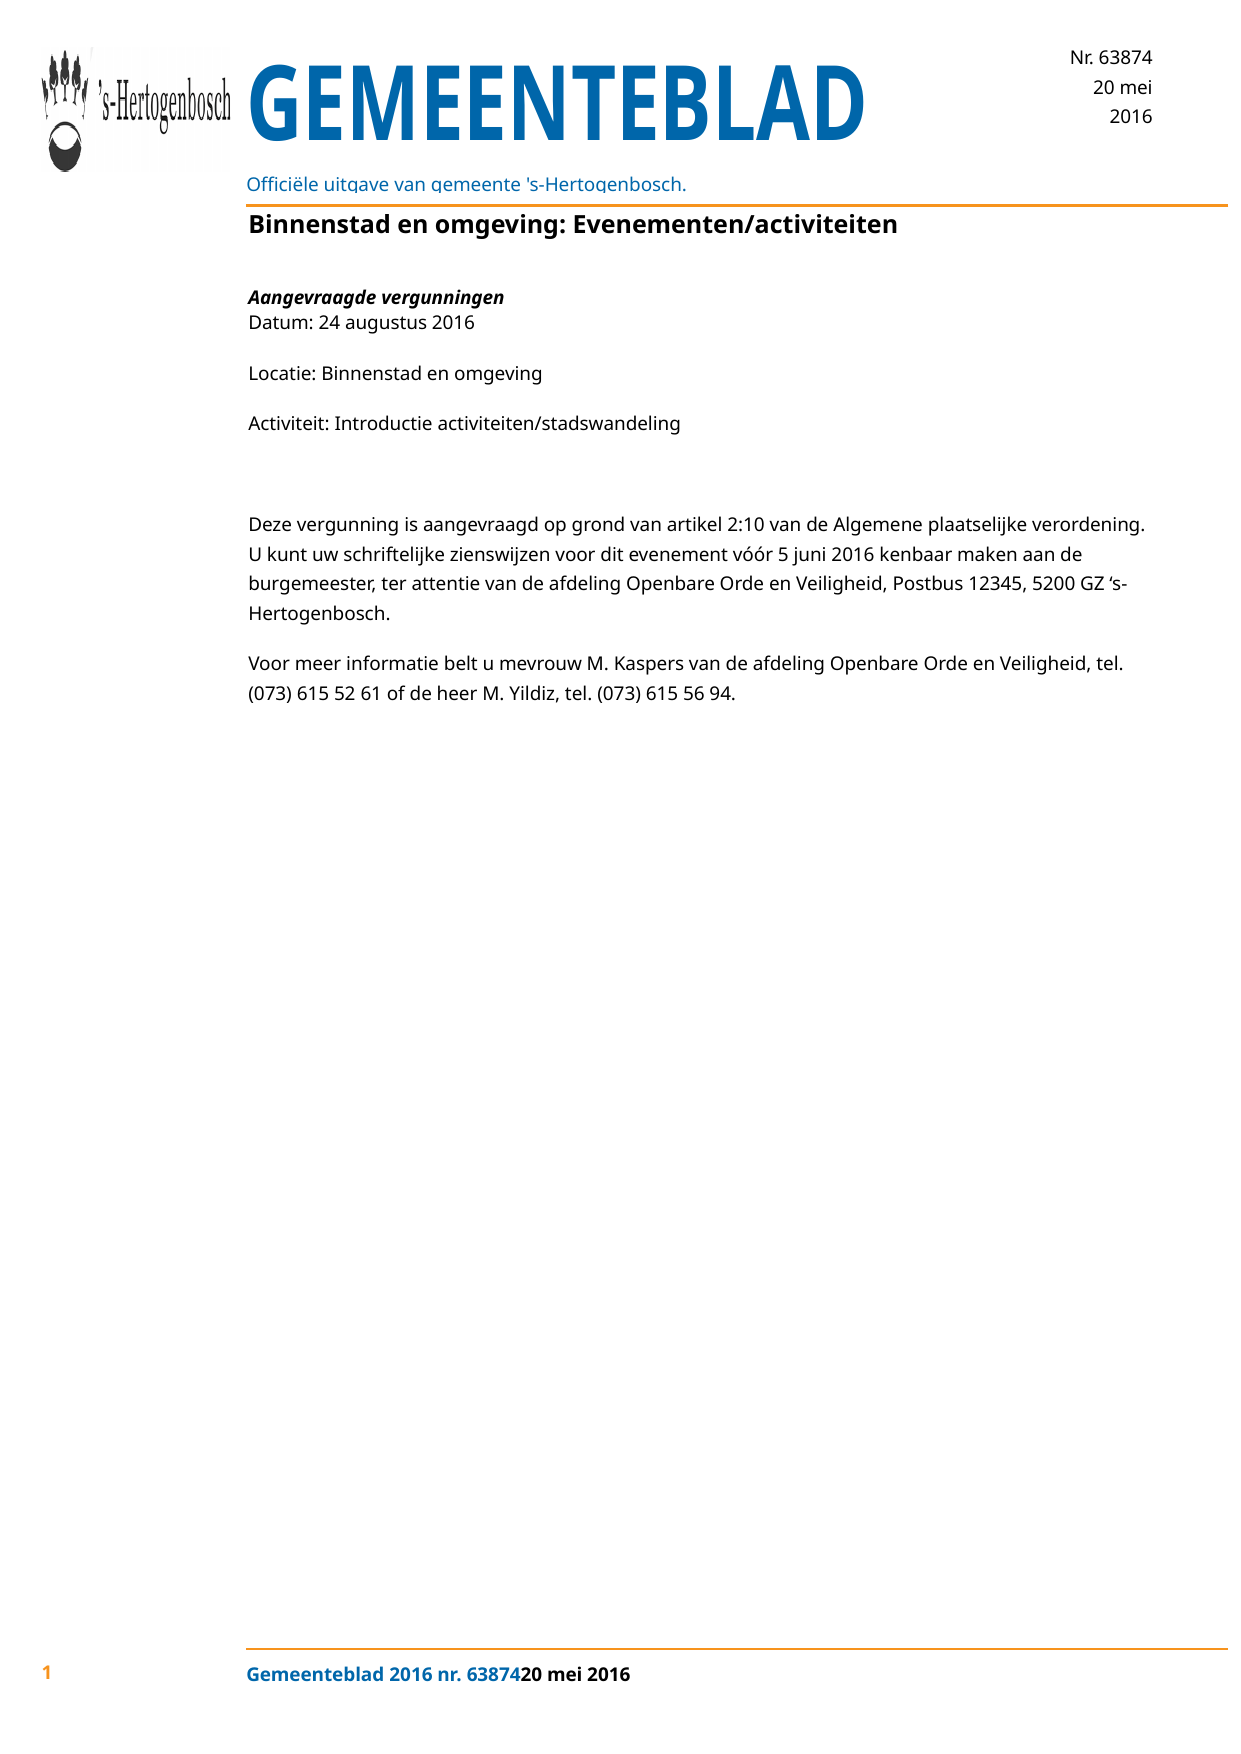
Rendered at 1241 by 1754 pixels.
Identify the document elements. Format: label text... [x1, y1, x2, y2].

text Binnenstad en omgeving: Evenementen/activiteiten [248, 207, 1152, 241]
text Deze vergunning is aangevraagd op grond van artikel 2:10 van de Algemene plaatselijke verordening. U kunt uw schriftelijke zienswijzen voor dit evenement vóór 5 juni 2016 kenbaar maken aan de burgemeester, ter attentie van de afdeling Openbare Orde en Veiligheid, Postbus 12345, 5200 GZ ‘s-Hertogenbosch. [248, 511, 1152, 626]
picture [41, 47, 231, 172]
text Aangevraagde vergunningen [248, 284, 1152, 309]
text Locatie: Binnenstad en omgeving [248, 360, 1152, 386]
text Datum: 24 augustus 2016 [248, 309, 1152, 335]
text Voor meer informatie belt u mevrouw M. Kaspers van de afdeling Openbare Orde en Veiligheid, tel. (073) 615 52 61 of de heer M. Yildiz, tel. (073) 615 56 94. [248, 650, 1152, 706]
text Activiteit: Introductie activiteiten/stadswandeling [248, 410, 1152, 436]
